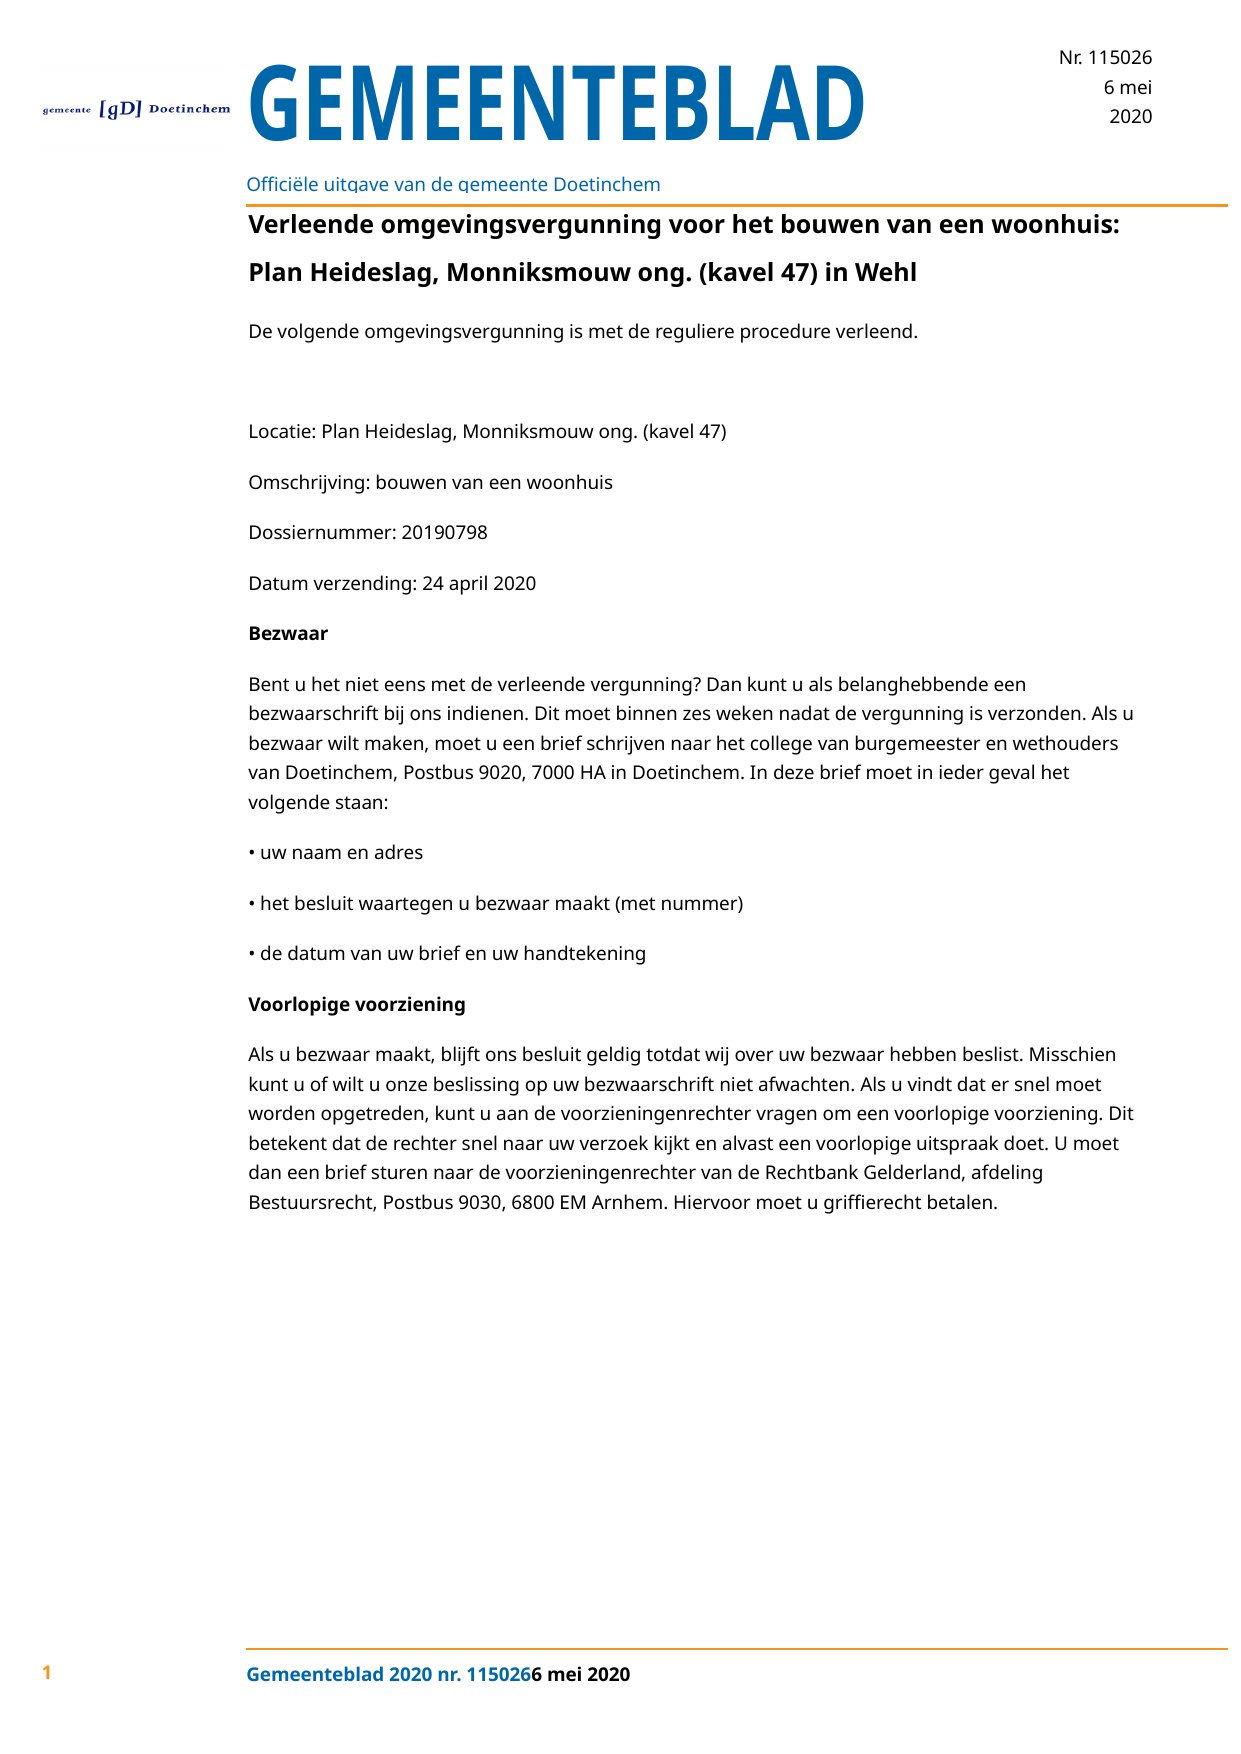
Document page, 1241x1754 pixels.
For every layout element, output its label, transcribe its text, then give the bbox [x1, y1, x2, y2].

text Dossiernummer: 20190798 [248, 519, 1152, 545]
picture [41, 47, 231, 172]
text Als u bezwaar maakt, blijft ons besluit geldig totdat wij over uw bezwaar hebben beslist. Misschien kunt u of wilt u onze beslissing op uw bezwaarschrift niet afwachten. Als u vindt dat er snel moet worden opgetreden, kunt u aan de voorzieningenrechter vragen om een voorlopige voorziening. Dit betekent dat de rechter snel naar uw verzoek kijkt en alvast een voorlopige uitspraak doet. U moet dan een brief sturen naar de voorzieningenrechter van de Rechtbank Gelderland, afdeling Bestuursrecht, Postbus 9030, 6800 EM Arnhem. Hiervoor moet u griffierecht betalen. [248, 1041, 1152, 1215]
text • de datum van uw brief en uw handtekening [248, 940, 1152, 966]
text Voorlopige voorziening [248, 991, 1152, 1017]
text Bezwaar [248, 620, 1152, 646]
text • het besluit waartegen u bezwaar maakt (met nummer) [248, 890, 1152, 916]
text Omschrijving: bouwen van een woonhuis [248, 469, 1152, 495]
text Datum verzending: 24 april 2020 [248, 570, 1152, 596]
text Verleende omgevingsvergunning voor het bouwen van een woonhuis: Plan Heideslag, Monniksmouw ong. (kavel 47) in Wehl [248, 207, 1152, 288]
text De volgende omgevingsvergunning is met de reguliere procedure verleend. [248, 318, 1152, 344]
text • uw naam en adres [248, 839, 1152, 865]
text Bent u het niet eens met de verleende vergunning? Dan kunt u als belanghebbende een bezwaarschrift bij ons indienen. Dit moet binnen zes weken nadat de vergunning is verzonden. Als u bezwaar wilt maken, moet u een brief schrijven naar het college van burgemeester en wethouders van Doetinchem, Postbus 9020, 7000 HA in Doetinchem. In deze brief moet in ieder geval het volgende staan: [248, 671, 1152, 815]
text Locatie: Plan Heideslag, Monniksmouw ong. (kavel 47) [248, 419, 1152, 444]
